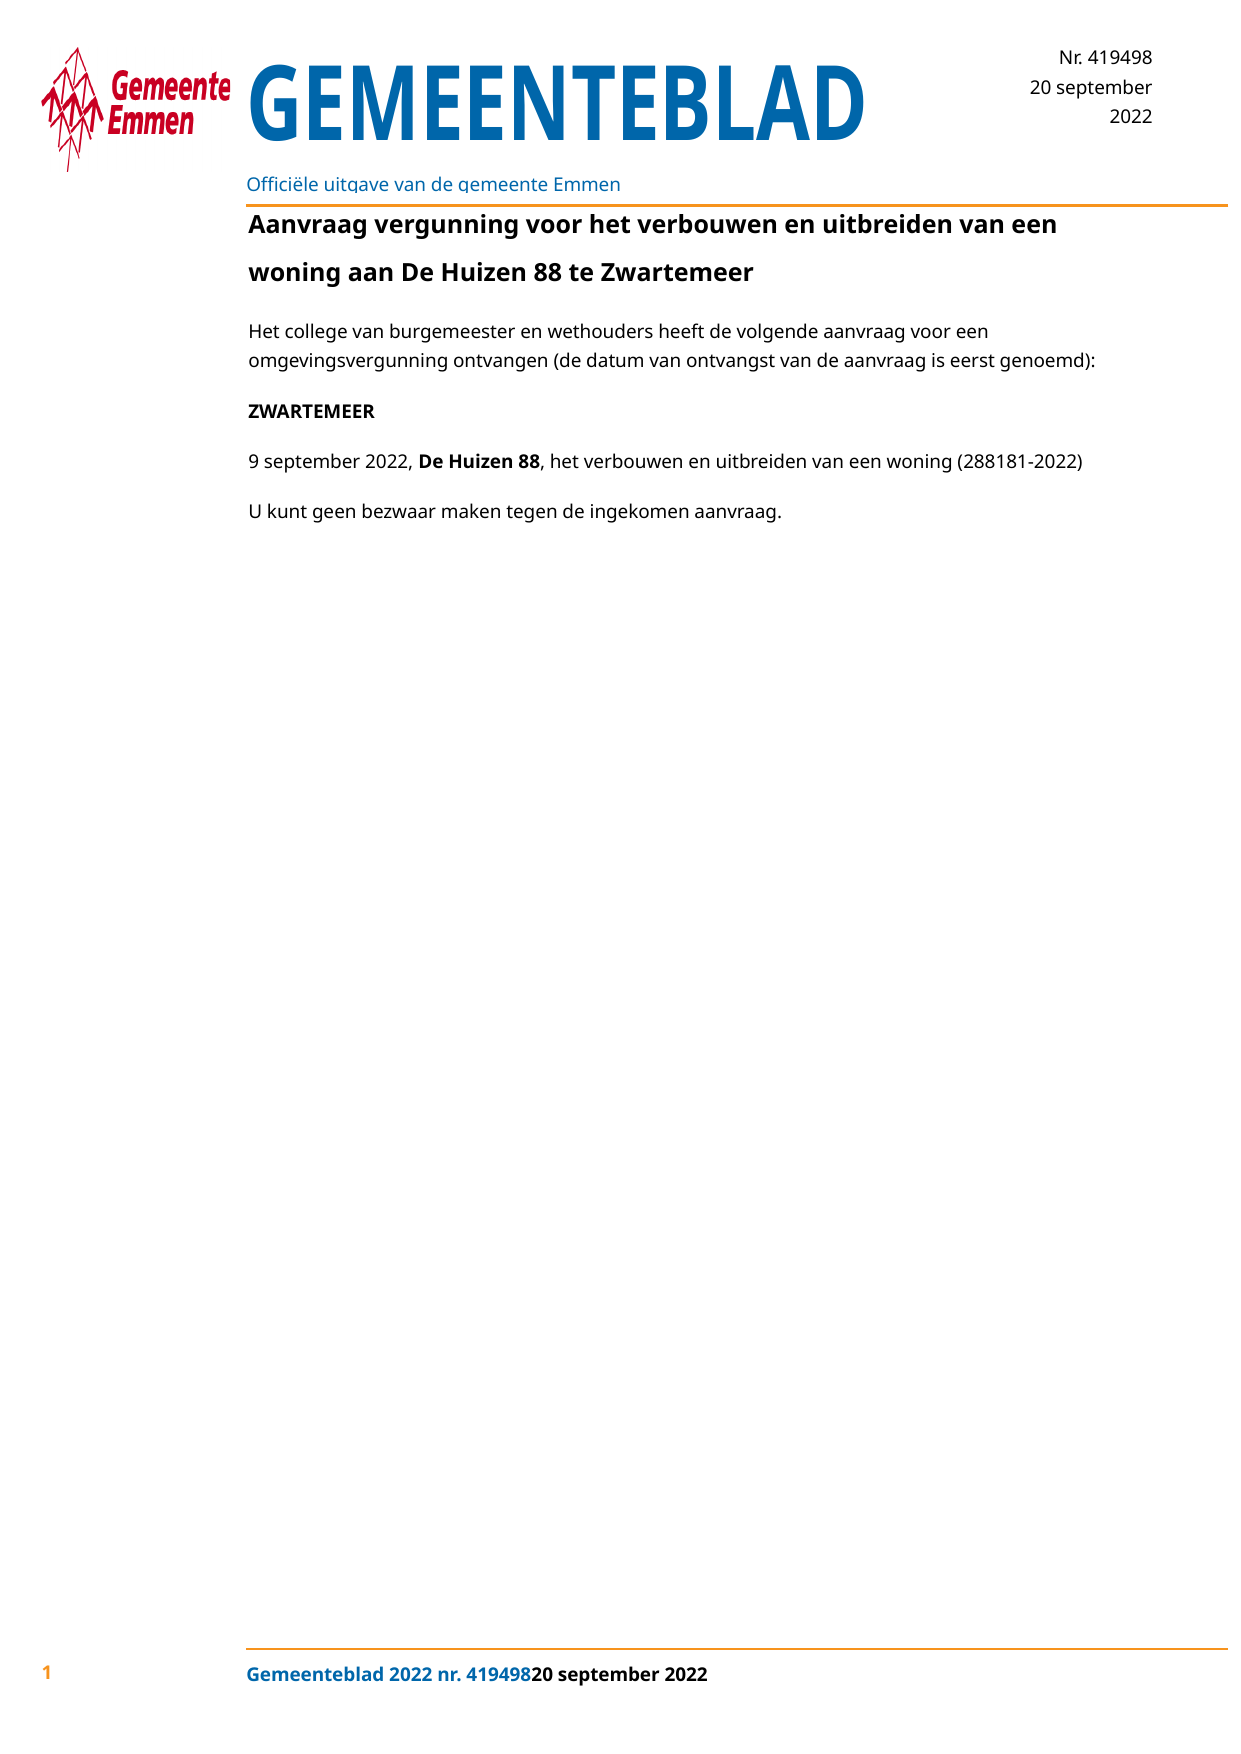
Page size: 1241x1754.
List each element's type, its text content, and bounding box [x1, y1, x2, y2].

text Aanvraag vergunning voor het verbouwen en uitbreiden van een woning aan De Huizen 88 te Zwartemeer [248, 207, 1152, 288]
text Het college van burgemeester en wethouders heeft de volgende aanvraag voor een omgevingsvergunning ontvangen (de datum van ontvangst van de aanvraag is eerst genoemd): [248, 318, 1152, 373]
text 9 september 2022, De Huizen 88, het verbouwen en uitbreiden van een woning (288181-2022) [248, 448, 1152, 474]
text ZWARTEMEER [248, 398, 1152, 424]
picture [41, 47, 231, 172]
text U kunt geen bezwaar maken tegen de ingekomen aanvraag. [248, 499, 1152, 524]
